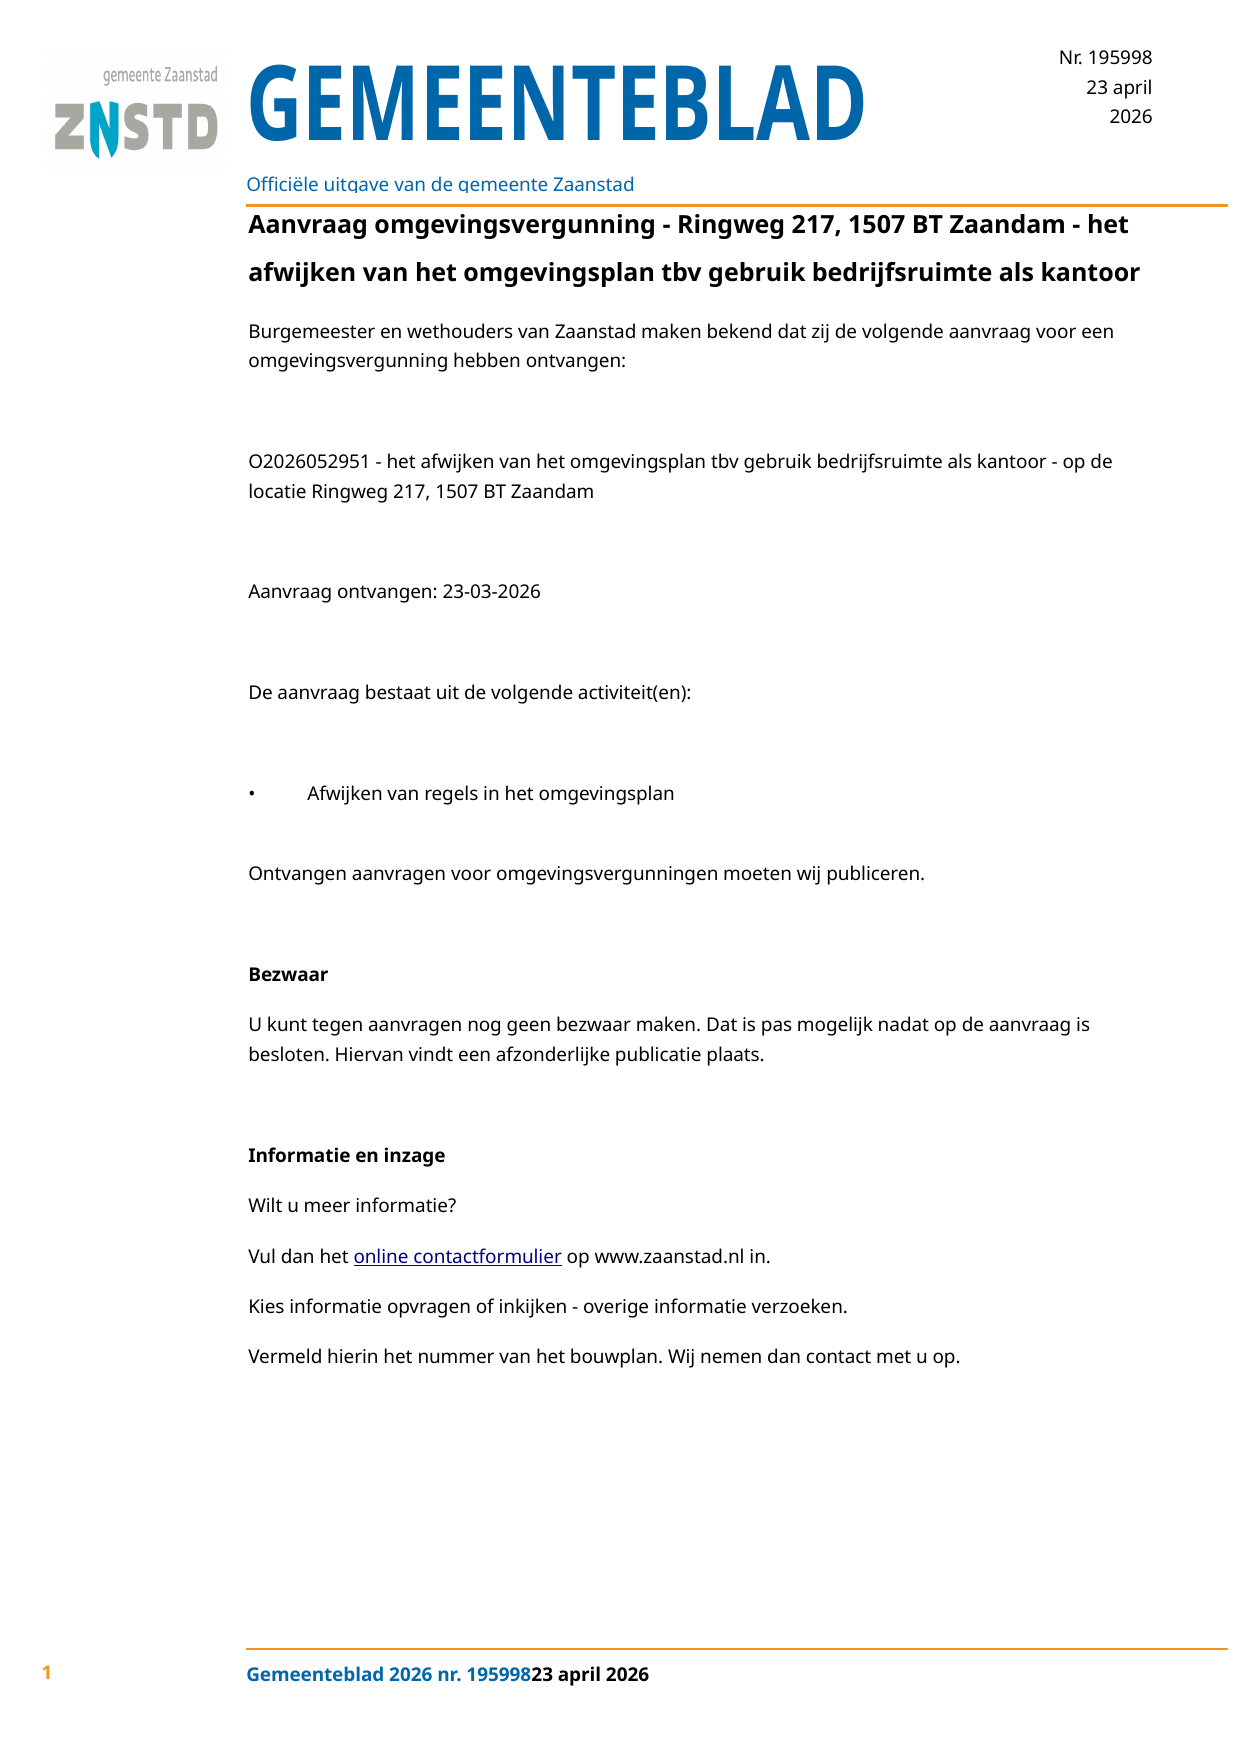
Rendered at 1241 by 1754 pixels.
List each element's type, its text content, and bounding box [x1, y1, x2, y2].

text Wilt u meer informatie? [248, 1192, 1152, 1218]
text Aanvraag ontvangen: 23-03-2026 [248, 579, 1152, 604]
text Vul dan het online contactformulier op www.zaanstad.nl in. [248, 1243, 1152, 1269]
text Kies informatie opvragen of inkijken - overige informatie verzoeken. [248, 1293, 1152, 1319]
picture [41, 47, 231, 172]
text Aanvraag omgevingsvergunning - Ringweg 217, 1507 BT Zaandam - het afwijken van het omgevingsplan tbv gebruik bedrijfsruimte als kantoor [248, 207, 1152, 288]
text Ontvangen aanvragen voor omgevingsvergunningen moeten wij publiceren. [248, 860, 1152, 886]
text De aanvraag bestaat uit de volgende activiteit(en): [248, 679, 1152, 705]
text O2026052951 - het afwijken van het omgevingsplan tbv gebruik bedrijfsruimte als kantoor - op de locatie Ringweg 217, 1507 BT Zaandam [248, 448, 1152, 504]
text Informatie en inzage [248, 1142, 1152, 1168]
text Burgemeester en wethouders van Zaanstad maken bekend dat zij de volgende aanvraag voor een omgevingsvergunning hebben ontvangen: [248, 318, 1152, 373]
text Vermeld hierin het nummer van het bouwplan. Wij nemen dan contact met u op. [248, 1344, 1152, 1369]
text U kunt tegen aanvragen nog geen bezwaar maken. Dat is pas mogelijk nadat op de aanvraag is besloten. Hiervan vindt een afzonderlijke publicatie plaats. [248, 1012, 1152, 1067]
list Afwijken van regels in het omgevingsplan [248, 780, 1152, 806]
text Bezwaar [248, 961, 1152, 987]
